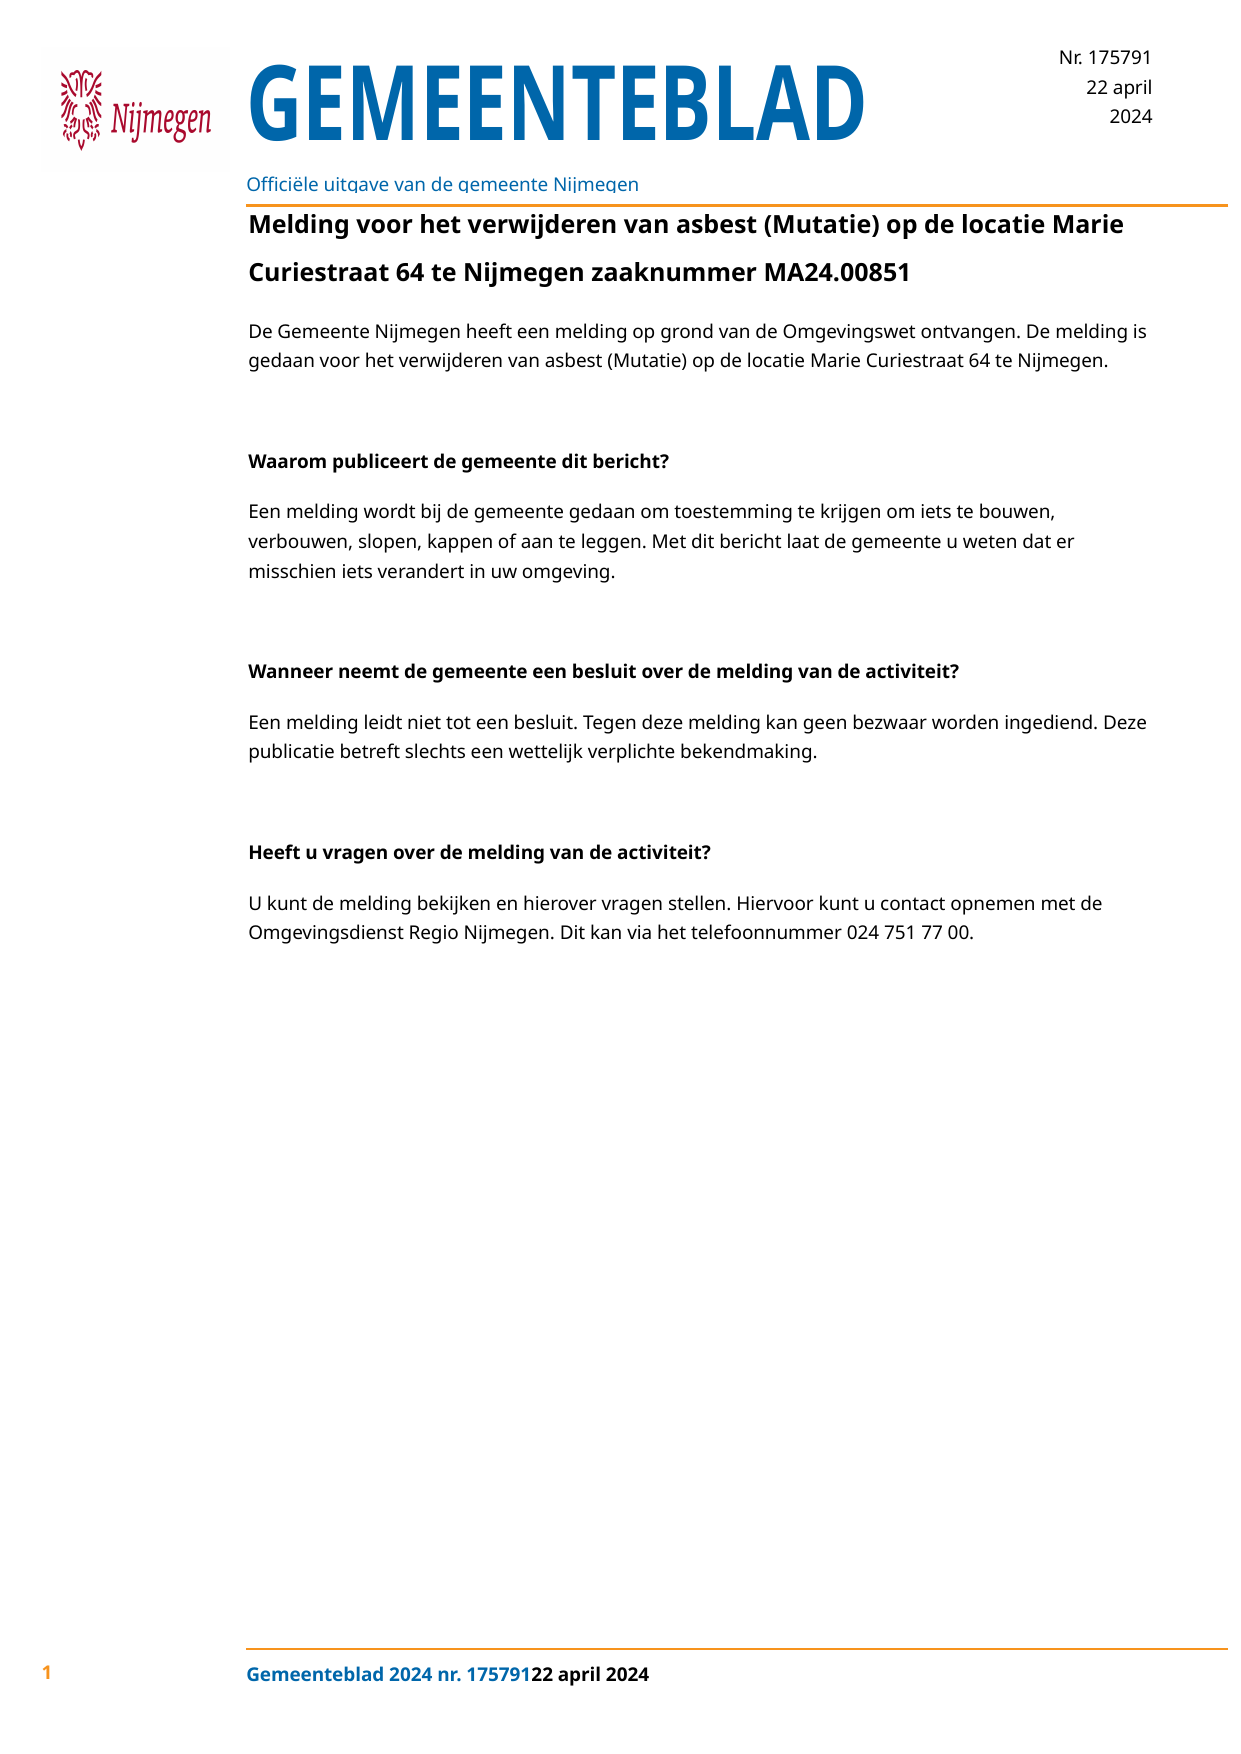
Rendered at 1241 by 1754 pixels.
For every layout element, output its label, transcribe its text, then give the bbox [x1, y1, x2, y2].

text Een melding leidt niet tot een besluit. Tegen deze melding kan geen bezwaar worden ingediend. Deze publicatie betreft slechts een wettelijk verplichte bekendmaking. [248, 709, 1152, 764]
picture [41, 47, 231, 172]
text Waarom publiceert de gemeente dit bericht? [248, 448, 1152, 474]
text Een melding wordt bij de gemeente gedaan om toestemming te krijgen om iets te bouwen, verbouwen, slopen, kappen of aan te leggen. Met dit bericht laat de gemeente u weten dat er misschien iets verandert in uw omgeving. [248, 499, 1152, 584]
text Melding voor het verwijderen van asbest (Mutatie) op de locatie Marie Curiestraat 64 te Nijmegen zaaknummer MA24.00851 [248, 207, 1152, 288]
text Heeft u vragen over de melding van de activiteit? [248, 839, 1152, 865]
text Wanneer neemt de gemeente een besluit over de melding van de activiteit? [248, 659, 1152, 684]
text U kunt de melding bekijken en hierover vragen stellen. Hiervoor kunt u contact opnemen met de Omgevingsdienst Regio Nijmegen. Dit kan via het telefoonnummer 024 751 77 00. [248, 890, 1152, 945]
text De Gemeente Nijmegen heeft een melding op grond van de Omgevingswet ontvangen. De melding is gedaan voor het verwijderen van asbest (Mutatie) op de locatie Marie Curiestraat 64 te Nijmegen. [248, 318, 1152, 373]
